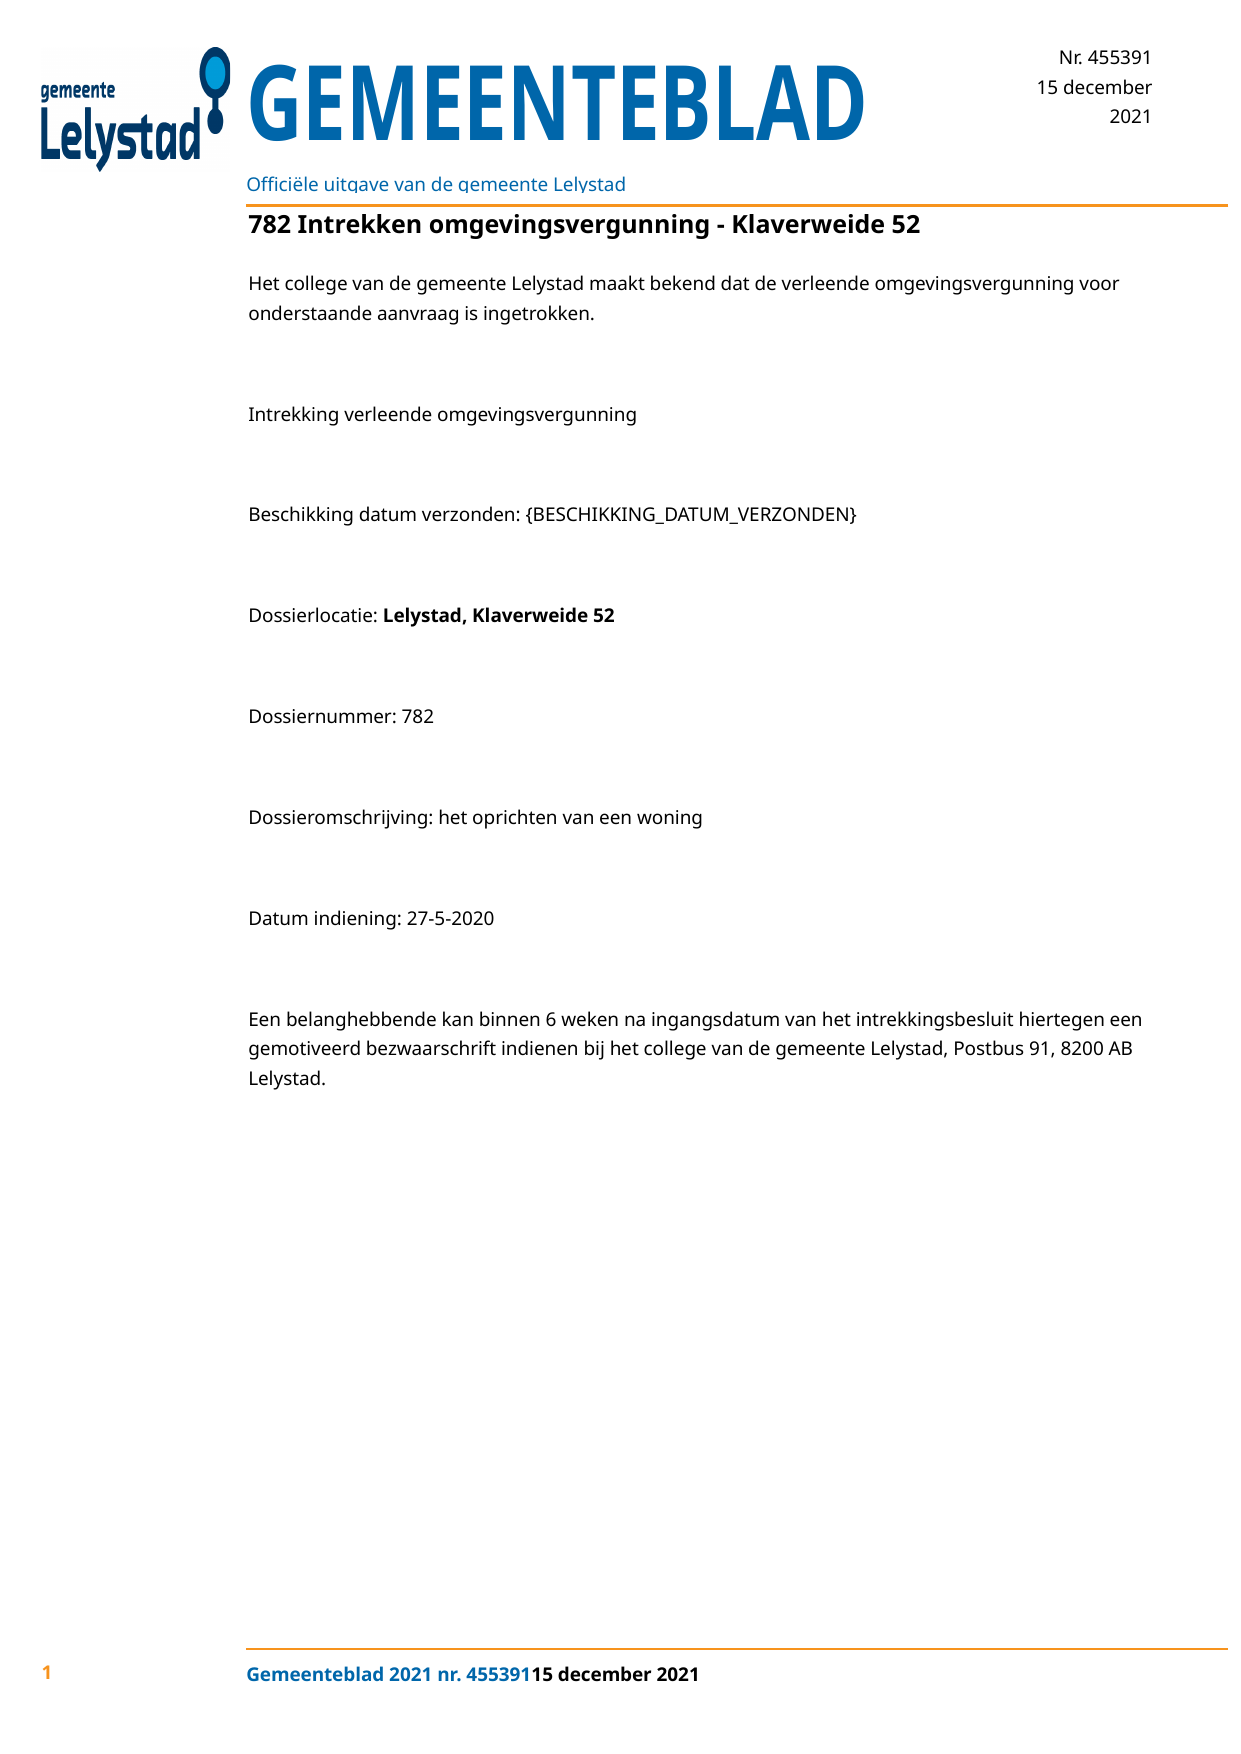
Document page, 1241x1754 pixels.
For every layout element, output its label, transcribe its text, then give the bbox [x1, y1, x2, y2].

text Dossierlocatie: Lelystad, Klaverweide 52 [248, 602, 1152, 628]
text Dossieromschrijving: het oprichten van een woning [248, 804, 1152, 830]
text Intrekking verleende omgevingsvergunning [248, 401, 1152, 426]
text Beschikking datum verzonden: {BESCHIKKING_DATUM_VERZONDEN} [248, 502, 1152, 527]
text Dossiernummer: 782 [248, 703, 1152, 729]
picture [41, 47, 231, 172]
text 782 Intrekken omgevingsvergunning - Klaverweide 52 [248, 207, 1152, 241]
text Datum indiening: 27-5-2020 [248, 905, 1152, 931]
text Het college van de gemeente Lelystad maakt bekend dat de verleende omgevingsvergunning voor onderstaande aanvraag is ingetrokken. [248, 270, 1152, 326]
text Een belanghebbende kan binnen 6 weken na ingangsdatum van het intrekkingsbesluit hiertegen een gemotiveerd bezwaarschrift indienen bij het college van de gemeente Lelystad, Postbus 91, 8200 AB Lelystad. [248, 1006, 1152, 1091]
